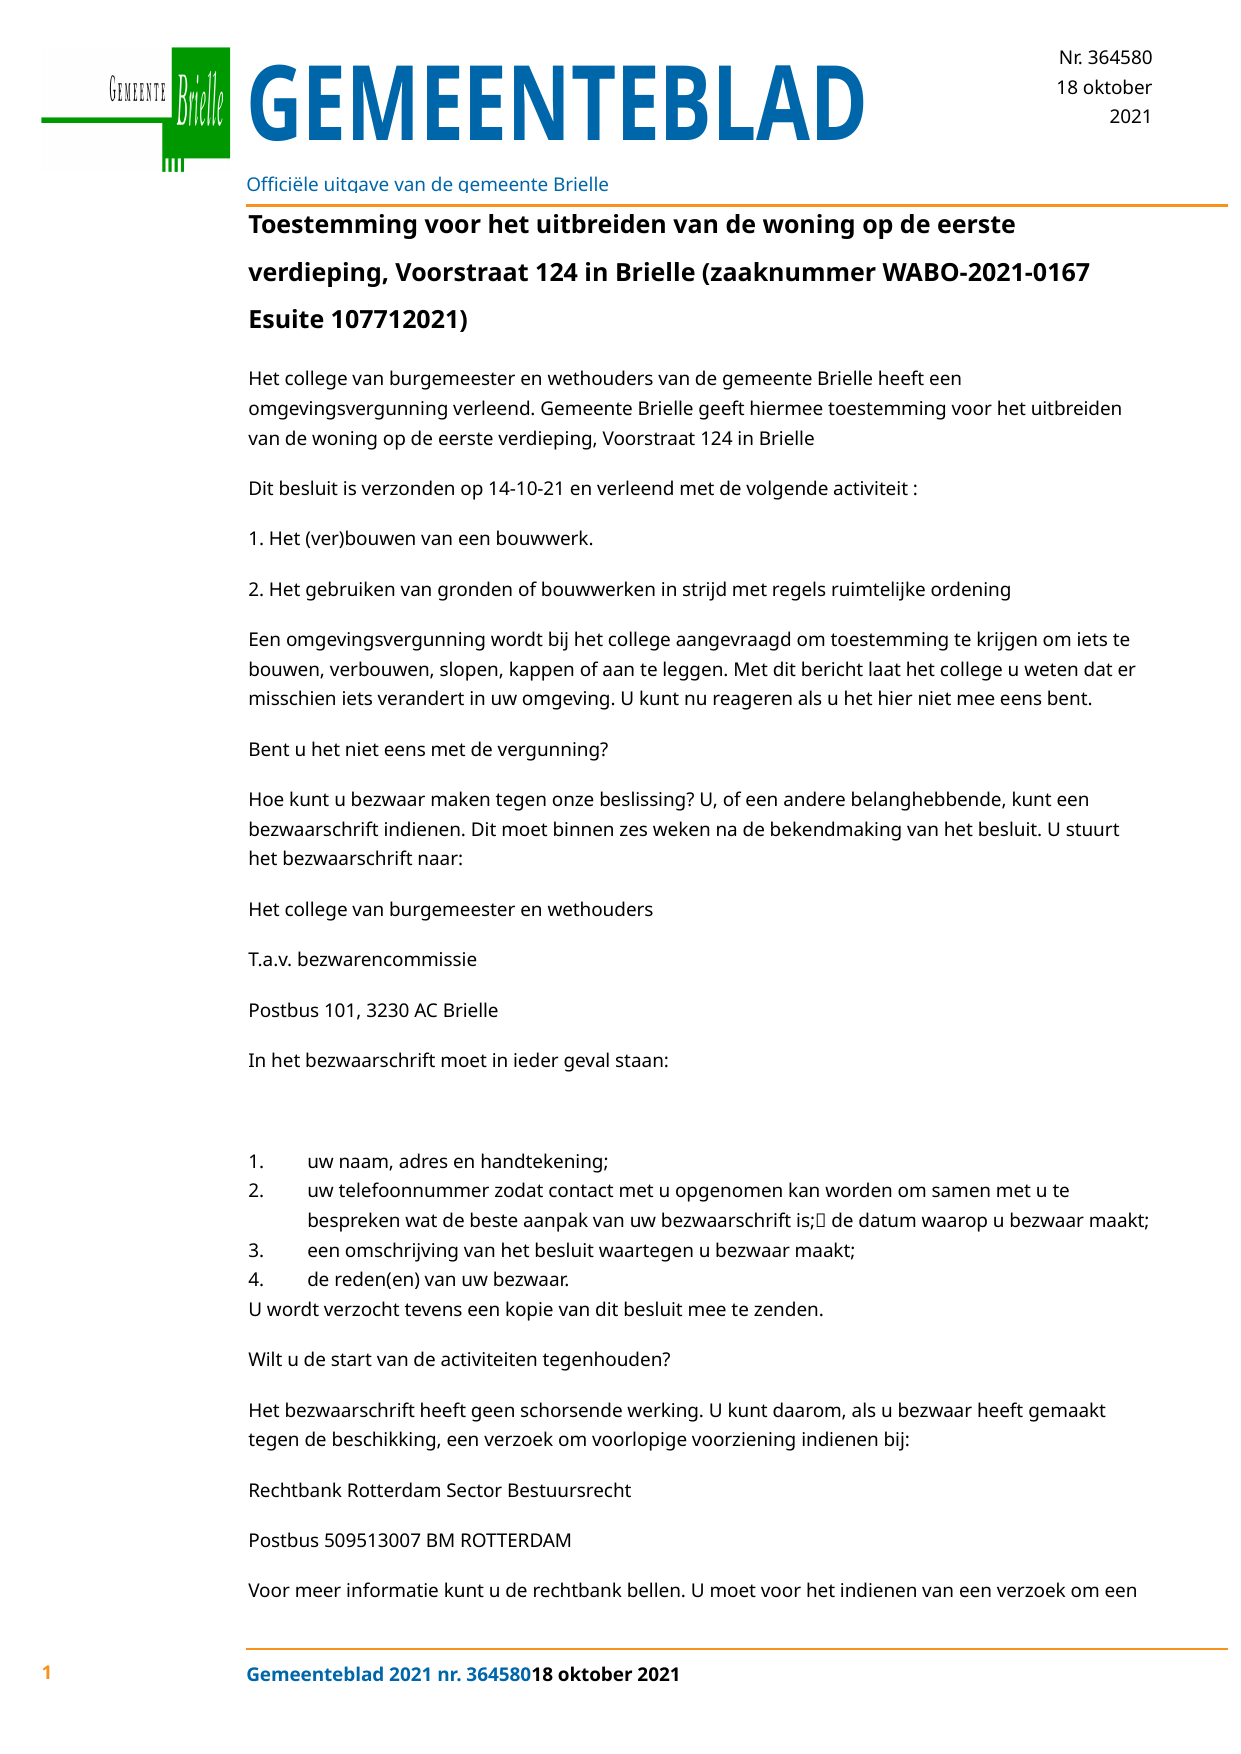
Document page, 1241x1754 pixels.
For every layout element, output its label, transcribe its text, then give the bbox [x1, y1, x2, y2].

text Dit besluit is verzonden op 14-10-21 en verleend met de volgende activiteit : [248, 475, 1152, 501]
list de reden(en) van uw bezwaar. [248, 1266, 1152, 1292]
list een omschrijving van het besluit waartegen u bezwaar maakt; [248, 1237, 1152, 1262]
text In het bezwaarschrift moet in ieder geval staan: [248, 1047, 1152, 1073]
text 1. Het (ver)bouwen van een bouwwerk. [248, 526, 1152, 551]
text U wordt verzocht tevens een kopie van dit besluit mee te zenden. [248, 1296, 1152, 1322]
text Bent u het niet eens met de vergunning? [248, 736, 1152, 762]
text Postbus 101, 3230 AC Brielle [248, 997, 1152, 1022]
text Een omgevingsvergunning wordt bij het college aangevraagd om toestemming te krijgen om iets te bouwen, verbouwen, slopen, kappen of aan te leggen. Met dit bericht laat het college u weten dat er misschien iets verandert in uw omgeving. U kunt nu reageren als u het hier niet mee eens bent. [248, 626, 1152, 711]
picture [41, 47, 231, 172]
text Toestemming voor het uitbreiden van de woning op de eerste verdieping, Voorstraat 124 in Brielle (zaaknummer WABO-2021-0167 Esuite 107712021) [248, 207, 1152, 336]
text Wilt u de start van de activiteiten tegenhouden? [248, 1346, 1152, 1372]
text Het bezwaarschrift heeft geen schorsende werking. U kunt daarom, als u bezwaar heeft gemaakt tegen de beschikking, een verzoek om voorlopige voorziening indienen bij: [248, 1397, 1152, 1452]
text Het college van burgemeester en wethouders [248, 896, 1152, 922]
text Rechtbank Rotterdam Sector Bestuursrecht [248, 1477, 1152, 1502]
list uw telefoonnummer zodat contact met u opgenomen kan worden om samen met u te bespreken wat de beste aanpak van uw bezwaarschrift is; de datum waarop u bezwaar maakt; [248, 1178, 1152, 1233]
text 2. Het gebruiken van gronden of bouwwerken in strijd met regels ruimtelijke ordening [248, 576, 1152, 602]
text Postbus 509513007 BM ROTTERDAM [248, 1527, 1152, 1553]
list uw naam, adres en handtekening; [248, 1148, 1152, 1174]
text Het college van burgemeester en wethouders van de gemeente Brielle heeft een omgevingsvergunning verleend. Gemeente Brielle geeft hiermee toestemming voor het uitbreiden van de woning op de eerste verdieping, Voorstraat 124 in Brielle [248, 366, 1152, 450]
text Voor meer informatie kunt u de rechtbank bellen. U moet voor het indienen van een verzoek om een [248, 1578, 1152, 1603]
text Hoe kunt u bezwaar maken tegen onze beslissing? U, of een andere belanghebbende, kunt een bezwaarschrift indienen. Dit moet binnen zes weken na de bekendmaking van het besluit. U stuurt het bezwaarschrift naar: [248, 786, 1152, 871]
text T.a.v. bezwarencommissie [248, 946, 1152, 972]
